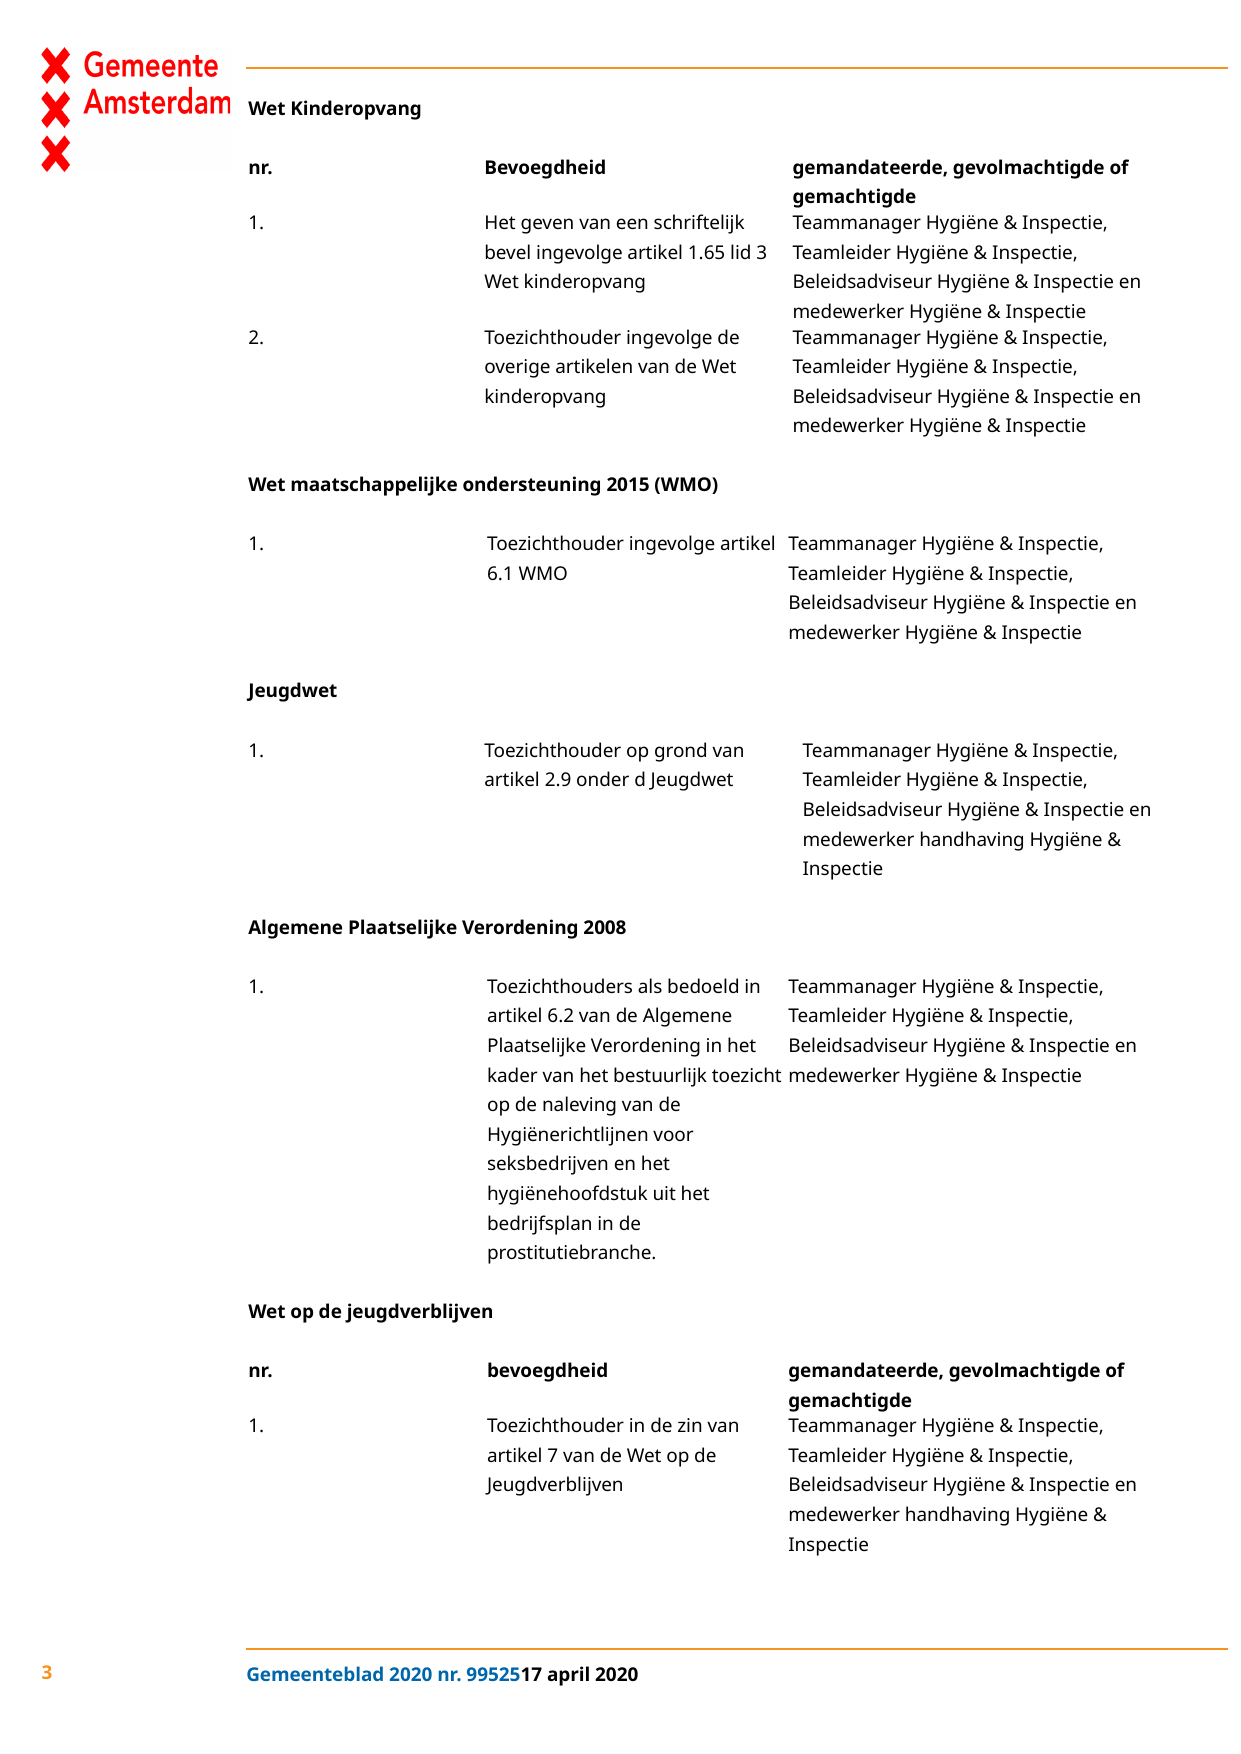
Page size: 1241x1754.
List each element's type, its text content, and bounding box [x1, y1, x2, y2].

table_cell Teammanager Hygiëne & Inspectie, Teamleider Hygiëne & Inspectie, Beleidsadviseur Hygiëne & Inspectie en medewerker Hygiëne & Inspectie [792, 209, 1152, 324]
table_header bevoegdheid [487, 1357, 788, 1412]
table_cell Teammanager Hygiëne & Inspectie, Teamleider Hygiëne & Inspectie, Beleidsadviseur Hygiëne & Inspectie en medewerker Hygiëne & Inspectie [792, 324, 1152, 438]
table_cell Het geven van een schriftelijk bevel ingevolge artikel 1.65 lid 3 Wet kinderopvang [484, 209, 792, 324]
text Wet Kinderopvang [248, 95, 1152, 121]
table_cell 1. [248, 1413, 487, 1557]
text Wet op de jeugdverblijven [248, 1298, 1152, 1324]
table_header 1. [248, 973, 487, 1265]
table_header nr. [248, 154, 484, 209]
table_cell 2. [248, 324, 484, 438]
table_header Teammanager Hygiëne & Inspectie, Teamleider Hygiëne & Inspectie, Beleidsadviseur Hygiëne & Inspectie en medewerker Hygiëne & Inspectie [788, 973, 1152, 1265]
table_header nr. [248, 1357, 487, 1412]
table_header gemandateerde, gevolmachtigde of gemachtigde [788, 1357, 1152, 1412]
table_header 1. [248, 737, 484, 881]
text Jeugdwet [248, 678, 1152, 703]
table_header Teammanager Hygiëne & Inspectie, Teamleider Hygiëne & Inspectie, Beleidsadviseur Hygiëne & Inspectie en medewerker Hygiëne & Inspectie [788, 530, 1152, 645]
table_header Teammanager Hygiëne & Inspectie, Teamleider Hygiëne & Inspectie, Beleidsadviseur Hygiëne & Inspectie en medewerker handhaving Hygiëne & Inspectie [803, 737, 1152, 881]
picture [41, 47, 231, 172]
table_header gemandateerde, gevolmachtigde of gemachtigde [792, 154, 1152, 209]
table_cell Toezichthouder ingevolge de overige artikelen van de Wet kinderopvang [484, 324, 792, 438]
text Wet maatschappelijke ondersteuning 2015 (WMO) [248, 471, 1152, 497]
table_header Toezichthouder op grond van artikel 2.9 onder d Jeugdwet [484, 737, 802, 881]
table_header Bevoegdheid [484, 154, 792, 209]
table_header Toezichthouders als bedoeld in artikel 6.2 van de Algemene Plaatselijke Verordening in het kader van het bestuurlijk toezicht op de naleving van de Hygiënerichtlijnen voor seksbedrijven en het hygiënehoofdstuk uit het bedrijfsplan in de prostitutiebranche. [487, 973, 788, 1265]
table_header Toezichthouder ingevolge artikel 6.1 WMO [487, 530, 788, 645]
table_cell 1. [248, 209, 484, 324]
table_cell Teammanager Hygiëne & Inspectie, Teamleider Hygiëne & Inspectie, Beleidsadviseur Hygiëne & Inspectie en medewerker handhaving Hygiëne & Inspectie [788, 1413, 1152, 1557]
table_cell Toezichthouder in de zin van artikel 7 van de Wet op de Jeugdverblijven [487, 1413, 788, 1557]
table_header 1. [248, 530, 487, 645]
text Algemene Plaatselijke Verordening 2008 [248, 914, 1152, 939]
